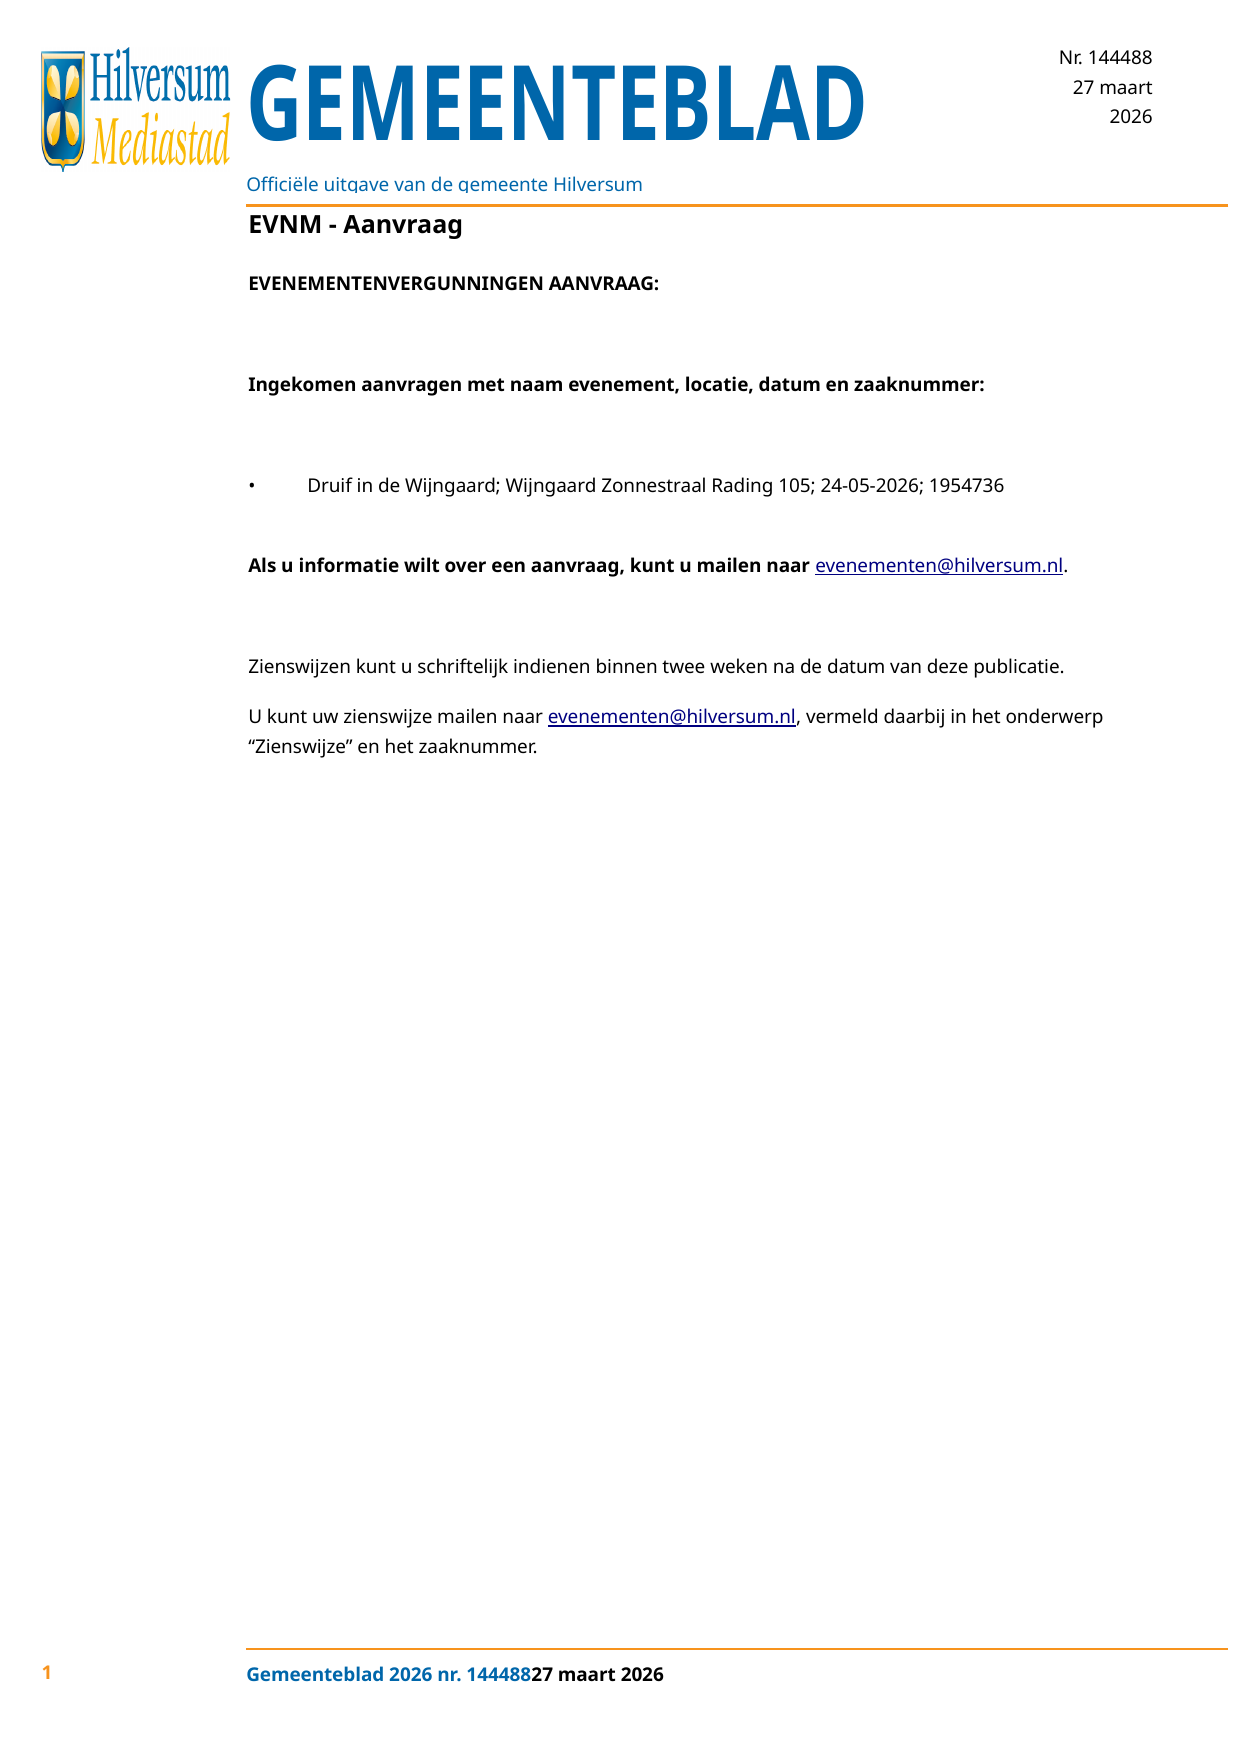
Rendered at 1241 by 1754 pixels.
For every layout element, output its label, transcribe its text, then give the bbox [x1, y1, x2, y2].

text Ingekomen aanvragen met naam evenement, locatie, datum en zaaknummer: [248, 371, 1152, 397]
text Als u informatie wilt over een aanvraag, kunt u mailen naar evenementen@hilversum.nl. [248, 552, 1152, 578]
text U kunt uw zienswijze mailen naar evenementen@hilversum.nl, vermeld daarbij in het onderwerp “Zienswijze” en het zaaknummer. [248, 703, 1152, 758]
text Zienswijzen kunt u schriftelijk indienen binnen twee weken na de datum van deze publicatie. [248, 653, 1152, 678]
list Druif in de Wijngaard; Wijngaard Zonnestraal Rading 105; 24-05-2026; 1954736 [248, 472, 1152, 498]
text EVNM - Aanvraag [248, 207, 1152, 241]
picture [41, 47, 231, 172]
text EVENEMENTENVERGUNNINGEN AANVRAAG: [248, 270, 1152, 296]
